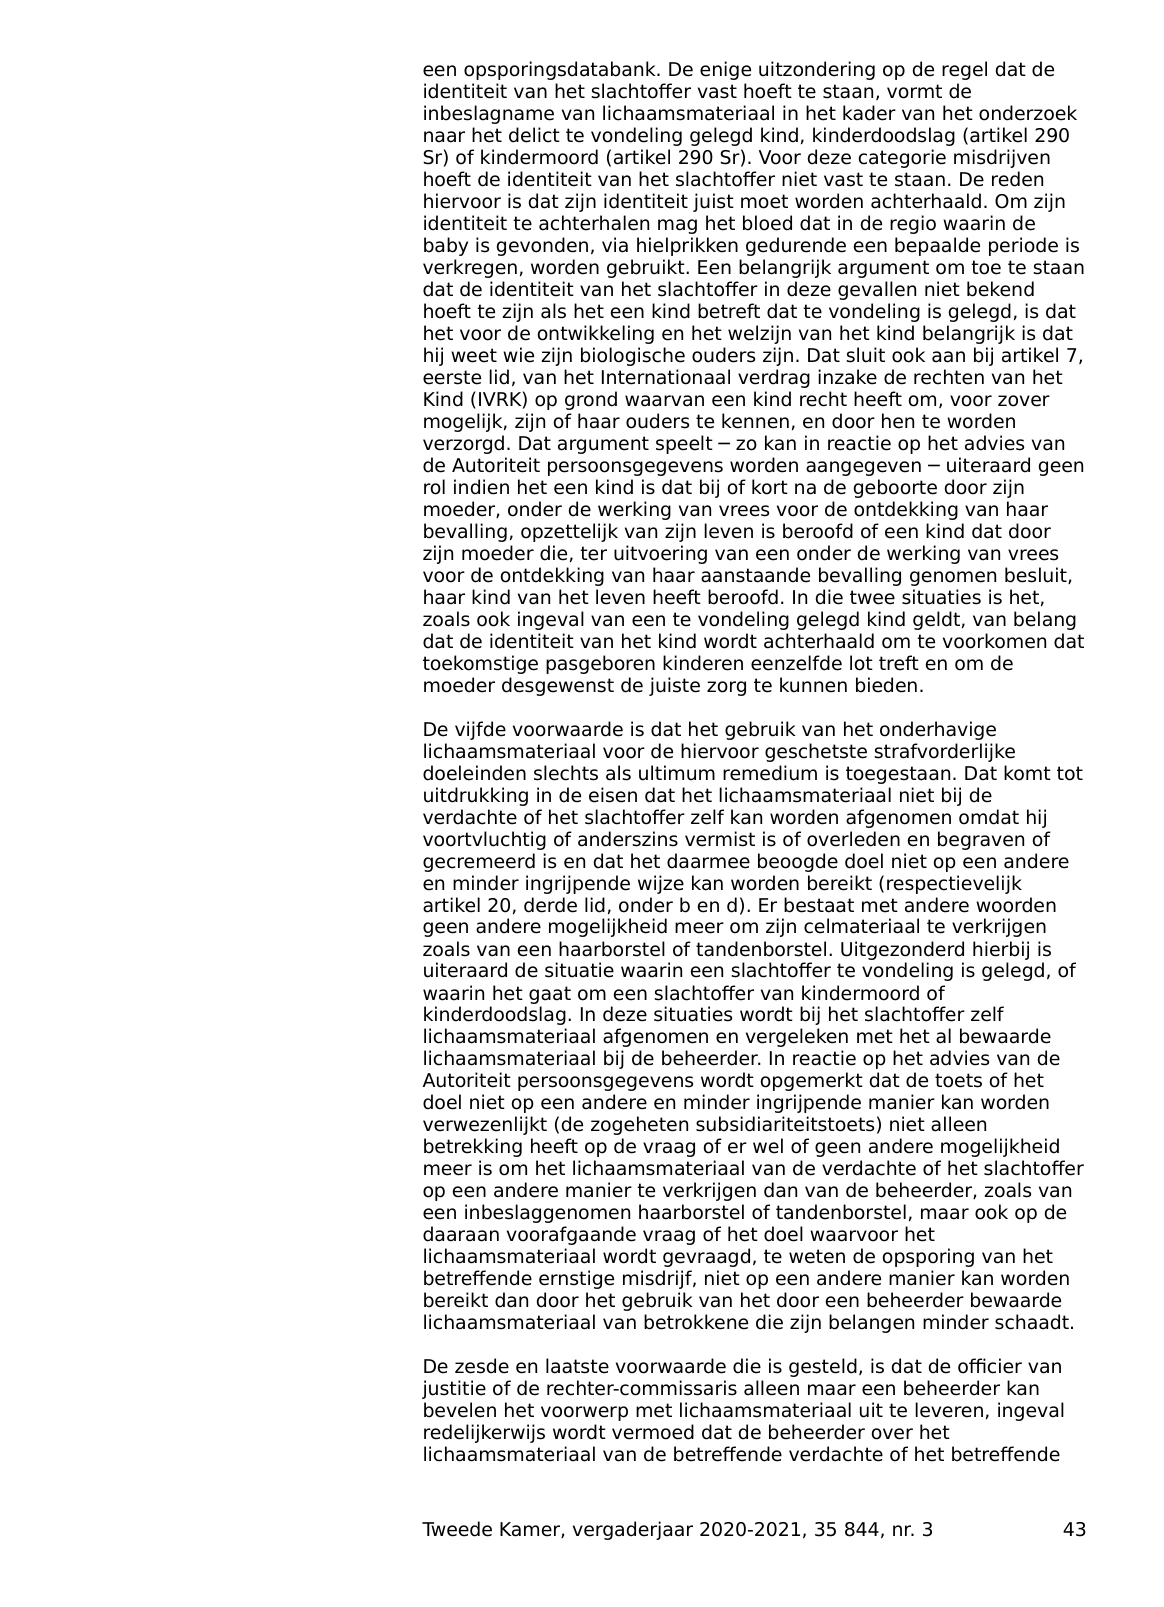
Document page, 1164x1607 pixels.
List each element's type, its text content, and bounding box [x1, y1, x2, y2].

text De zesde en laatste voorwaarde die is gesteld, is dat de officier van justitie of de rechter-commissaris alleen maar een beheerder kan bevelen het voorwerp met lichaamsmateriaal uit te leveren, ingeval redelijkerwijs wordt vermoed dat de beheerder over het lichaamsmateriaal van de betreffende verdachte of het betreffende [422, 1356, 1087, 1466]
text een opsporingsdatabank. De enige uitzondering op de regel dat de identiteit van het slachtoffer vast hoeft te staan, vormt de inbeslagname van lichaamsmateriaal in het kader van het onderzoek naar het delict te vondeling gelegd kind, kinderdoodslag (artikel 290 Sr) of kindermoord (artikel 290 Sr). Voor deze categorie misdrijven hoeft de identiteit van het slachtoffer niet vast te staan. De reden hiervoor is dat zijn identiteit juist moet worden achterhaald. Om zijn identiteit te achterhalen mag het bloed dat in de regio waarin de baby is gevonden, via hielprikken gedurende een bepaalde periode is verkregen, worden gebruikt. Een belangrijk argument om toe te staan dat de identiteit van het slachtoffer in deze gevallen niet bekend hoeft te zijn als het een kind betreft dat te vondeling is gelegd, is dat het voor de ontwikkeling en het welzijn van het kind belangrijk is dat hij weet wie zijn biologische ouders zijn. Dat sluit ook aan bij artikel 7, eerste lid, van het Internationaal verdrag inzake de rechten van het Kind (IVRK) op grond waarvan een kind recht heeft om, voor zover mogelijk, zijn of haar ouders te kennen, en door hen te worden verzorgd. Dat argument speelt ─ zo kan in reactie op het advies van de Autoriteit persoonsgegevens worden aangegeven ─ uiteraard geen rol indien het een kind is dat bij of kort na de geboorte door zijn moeder, onder de werking van vrees voor de ontdekking van haar bevalling, opzettelijk van zijn leven is beroofd of een kind dat door zijn moeder die, ter uitvoering van een onder de werking van vrees voor de ontdekking van haar aanstaande bevalling genomen besluit, haar kind van het leven heeft beroofd. In die twee situaties is het, zoals ook ingeval van een te vondeling gelegd kind geldt, van belang dat de identiteit van het kind wordt achterhaald om te voorkomen dat toekomstige pasgeboren kinderen eenzelfde lot treft en om de moeder desgewenst de juiste zorg te kunnen bieden. [422, 59, 1087, 696]
text De vijfde voorwaarde is dat het gebruik van het onderhavige lichaamsmateriaal voor de hiervoor geschetste strafvorderlijke doeleinden slechts als ultimum remedium is toegestaan. Dat komt tot uitdrukking in de eisen dat het lichaamsmateriaal niet bij de verdachte of het slachtoffer zelf kan worden afgenomen omdat hij voortvluchtig of anderszins vermist is of overleden en begraven of gecremeerd is en dat het daarmee beoogde doel niet op een andere en minder ingrijpende wijze kan worden bereikt (respectievelijk artikel 20, derde lid, onder b en d). Er bestaat met andere woorden geen andere mogelijkheid meer om zijn celmateriaal te verkrijgen zoals van een haarborstel of tandenborstel. Uitgezonderd hierbij is uiteraard de situatie waarin een slachtoffer te vondeling is gelegd, of waarin het gaat om een slachtoffer van kindermoord of kinderdoodslag. In deze situaties wordt bij het slachtoffer zelf lichaamsmateriaal afgenomen en vergeleken met het al bewaarde lichaamsmateriaal bij de beheerder. In reactie op het advies van de Autoriteit persoonsgegevens wordt opgemerkt dat de toets of het doel niet op een andere en minder ingrijpende manier kan worden verwezenlijkt (de zogeheten subsidiariteitstoets) niet alleen betrekking heeft op de vraag of er wel of geen andere mogelijkheid meer is om het lichaamsmateriaal van de verdachte of het slachtoffer op een andere manier te verkrijgen dan van de beheerder, zoals van een inbeslaggenomen haarborstel of tandenborstel, maar ook op de daaraan voorafgaande vraag of het doel waarvoor het lichaamsmateriaal wordt gevraagd, te weten de opsporing van het betreffende ernstige misdrijf, niet op een andere manier kan worden bereikt dan door het gebruik van het door een beheerder bewaarde lichaamsmateriaal van betrokkene die zijn belangen minder schaadt. [422, 719, 1087, 1334]
